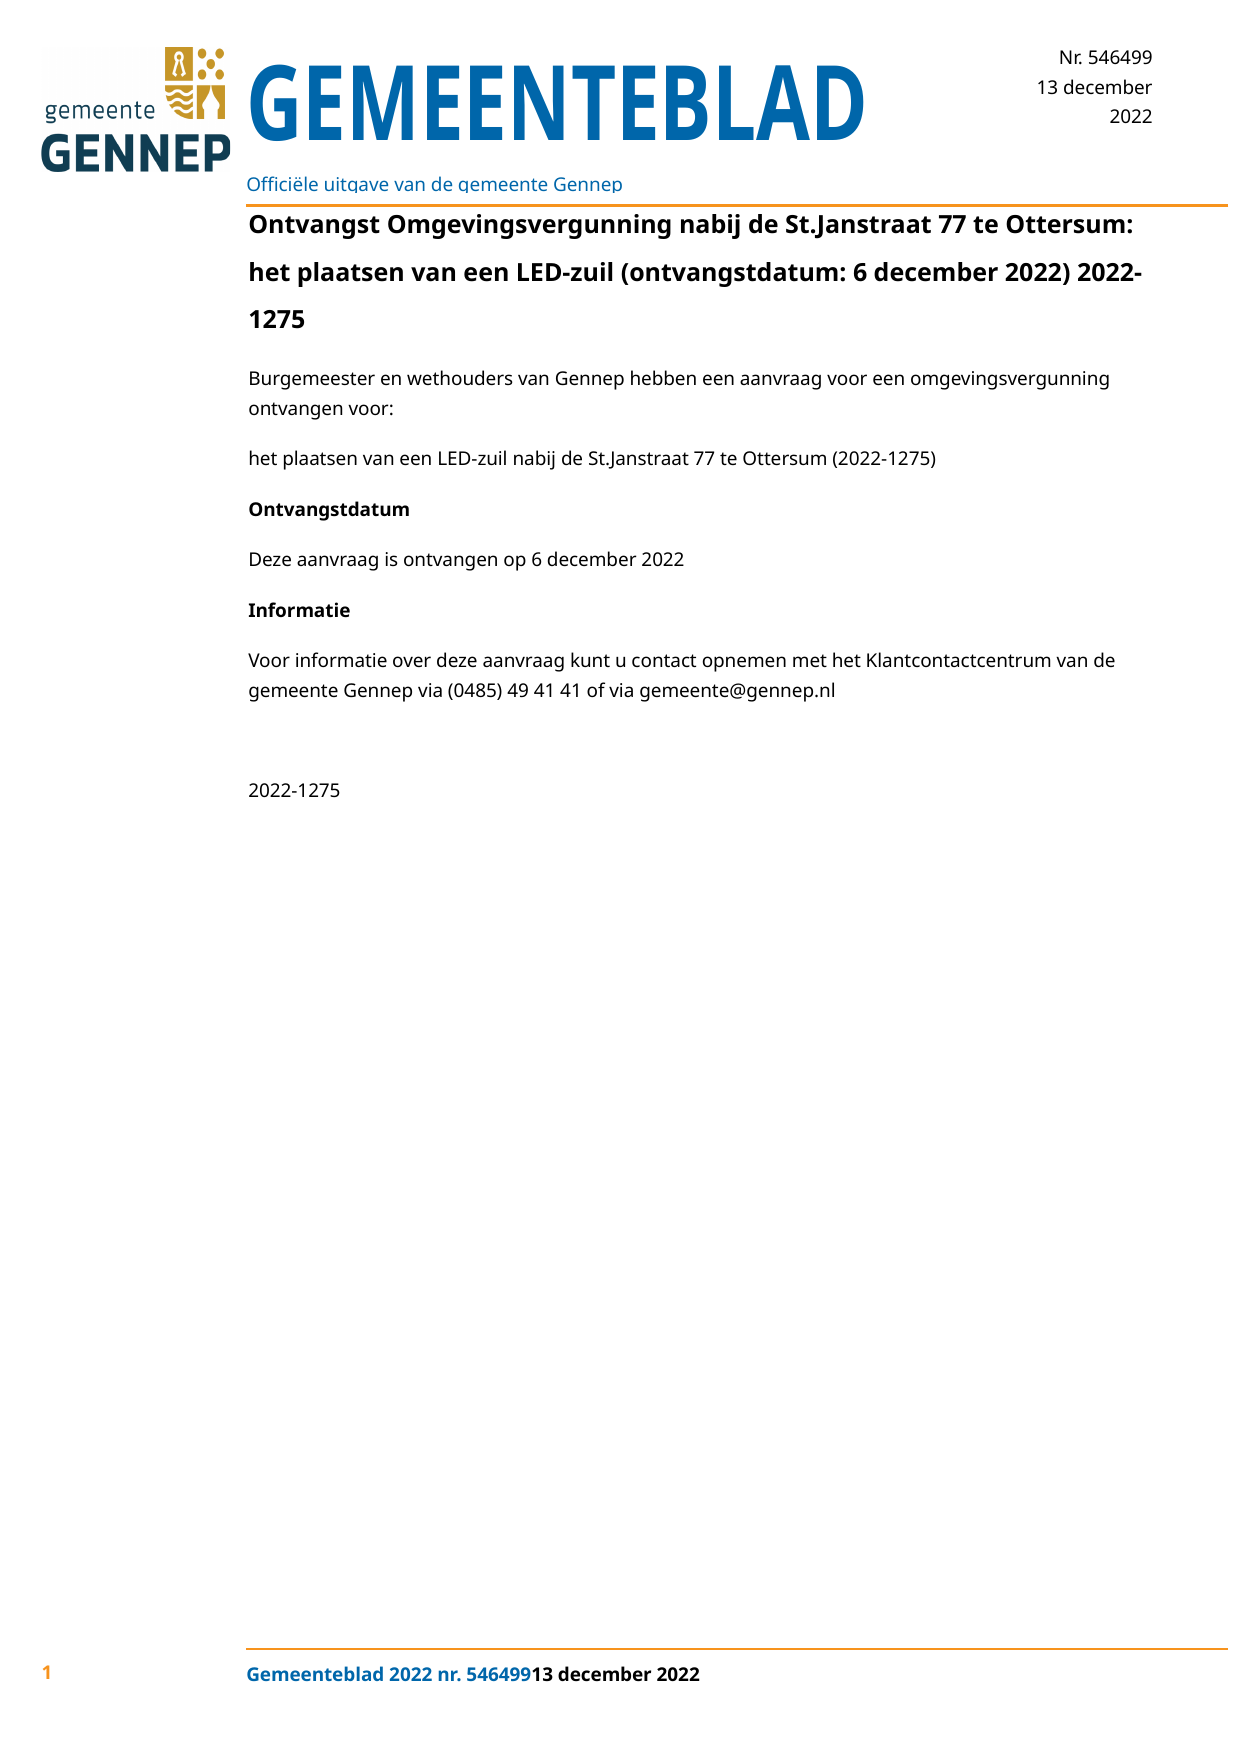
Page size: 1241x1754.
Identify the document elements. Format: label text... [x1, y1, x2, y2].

text het plaatsen van een LED-zuil nabij de St.Janstraat 77 te Ottersum (2022-1275) [248, 446, 1152, 471]
text Informatie [248, 597, 1152, 622]
text Burgemeester en wethouders van Gennep hebben een aanvraag voor een omgevingsvergunning ontvangen voor: [248, 366, 1152, 421]
text Ontvangstdatum [248, 496, 1152, 522]
text Deze aanvraag is ontvangen op 6 december 2022 [248, 546, 1152, 572]
text Voor informatie over deze aanvraag kunt u contact opnemen met het Klantcontactcentrum van de gemeente Gennep via (0485) 49 41 41 of via gemeente@gennep.nl [248, 647, 1152, 702]
text Ontvangst Omgevingsvergunning nabij de St.Janstraat 77 te Ottersum: het plaatsen van een LED-zuil (ontvangstdatum: 6 december 2022) 2022-1275 [248, 207, 1152, 336]
text 2022-1275 [248, 778, 1152, 803]
picture [41, 47, 231, 172]
